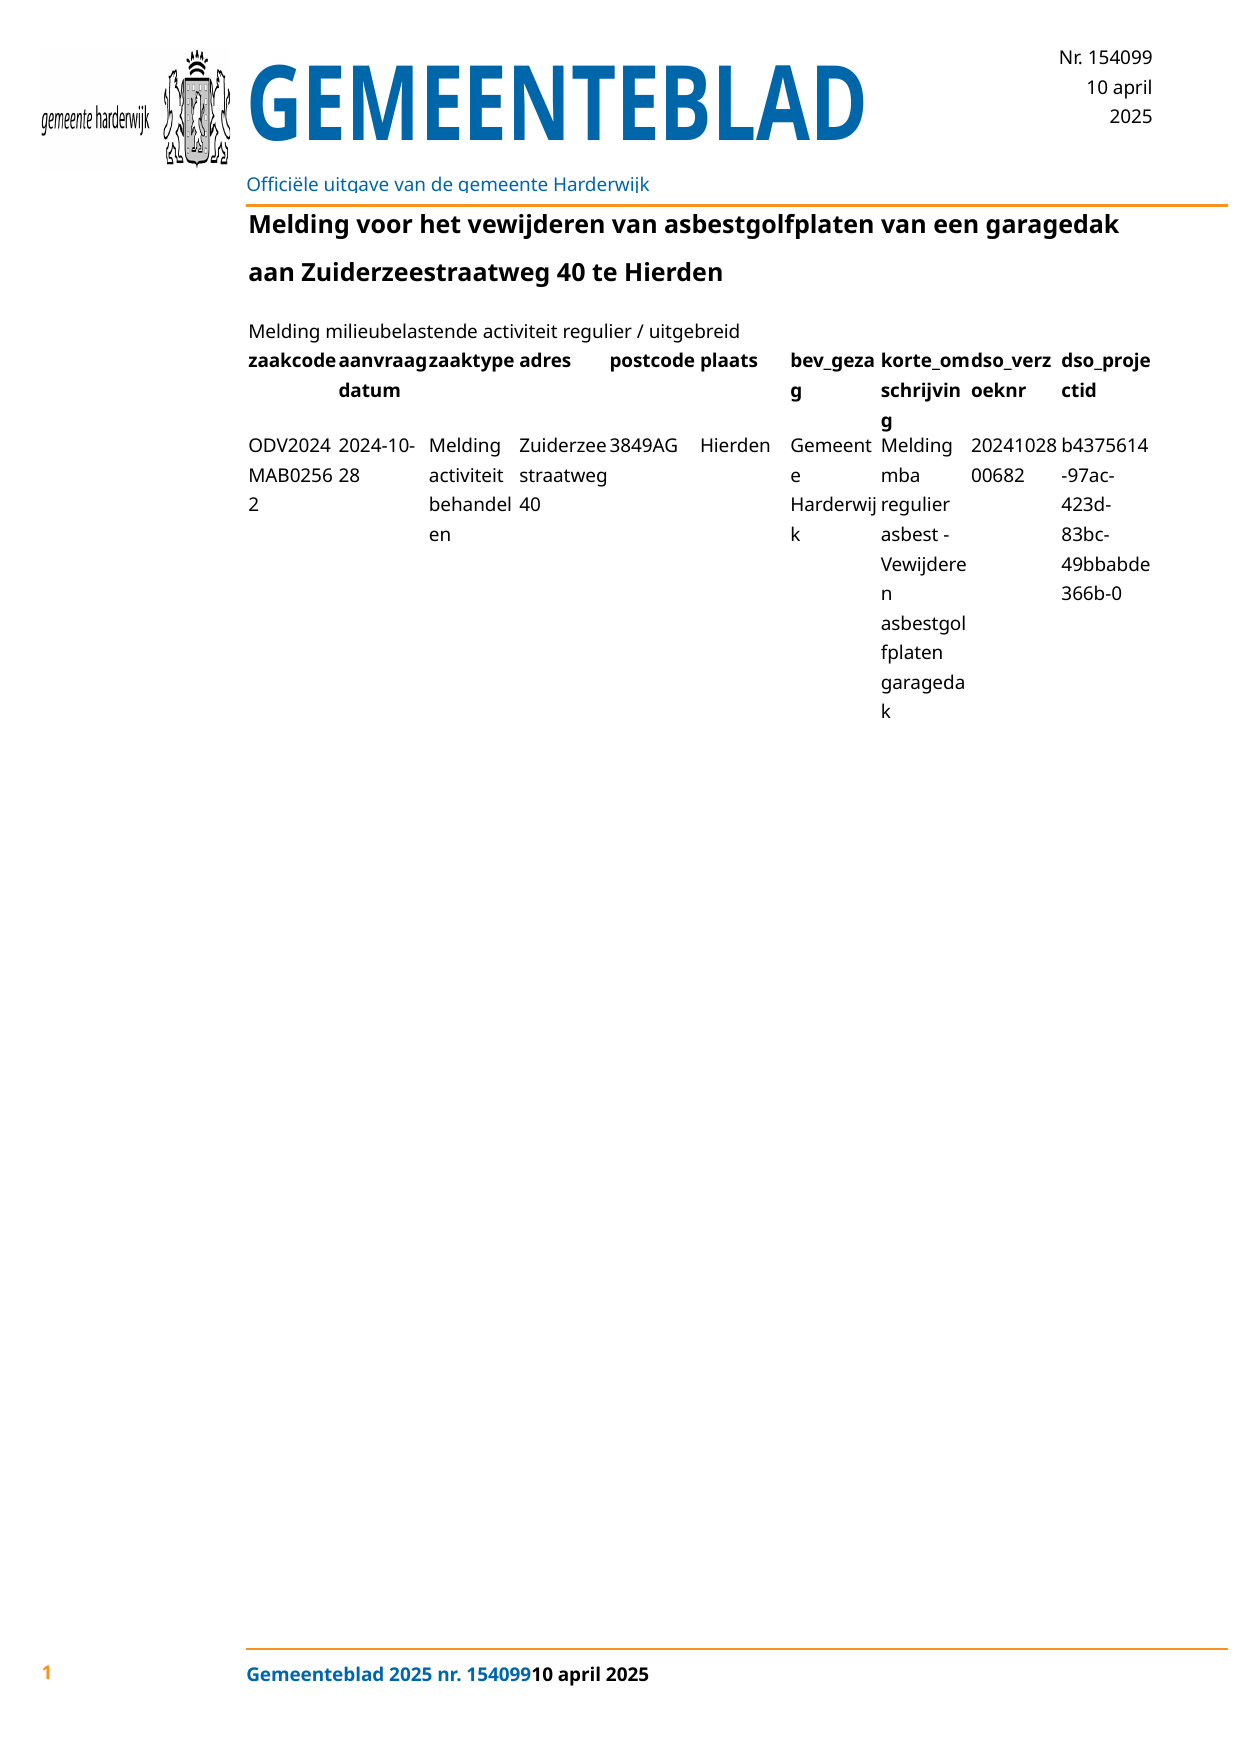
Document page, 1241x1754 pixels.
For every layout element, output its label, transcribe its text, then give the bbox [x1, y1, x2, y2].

table_header adres [519, 348, 609, 432]
table_cell Gemeente Harderwijk [790, 433, 881, 724]
table_header bev_gezag [790, 348, 881, 432]
table_header aanvraagdatum [338, 348, 429, 432]
text Melding milieubelastende activiteit regulier / uitgebreid [248, 318, 1152, 344]
table_cell b4375614-97ac-423d-83bc-49bbabde366b-0 [1061, 433, 1152, 724]
table_cell Zuiderzeestraatweg 40 [519, 433, 609, 724]
table_header zaakcode [248, 348, 338, 432]
table_header zaaktype [429, 348, 519, 432]
table_cell 3849AG [609, 433, 700, 724]
table_cell Hierden [700, 433, 790, 724]
table_header plaats [700, 348, 790, 432]
table_cell 2024102800682 [971, 433, 1061, 724]
text Melding voor het vewijderen van asbestgolfplaten van een garagedak aan Zuiderzeestraatweg 40 te Hierden [248, 207, 1152, 288]
table_header korte_omschrijving [881, 348, 971, 432]
table_cell 2024-10-28 [338, 433, 429, 724]
table_header postcode [609, 348, 700, 432]
picture [41, 47, 231, 172]
table_cell ODV2024MAB02562 [248, 433, 338, 724]
table_cell Melding activiteit behandelen [429, 433, 519, 724]
table_header dso_projectid [1061, 348, 1152, 432]
table_cell Melding mba regulier asbest - Vewijderen asbestgolfplaten garagedak [881, 433, 971, 724]
table_header dso_verzoeknr [971, 348, 1061, 432]
